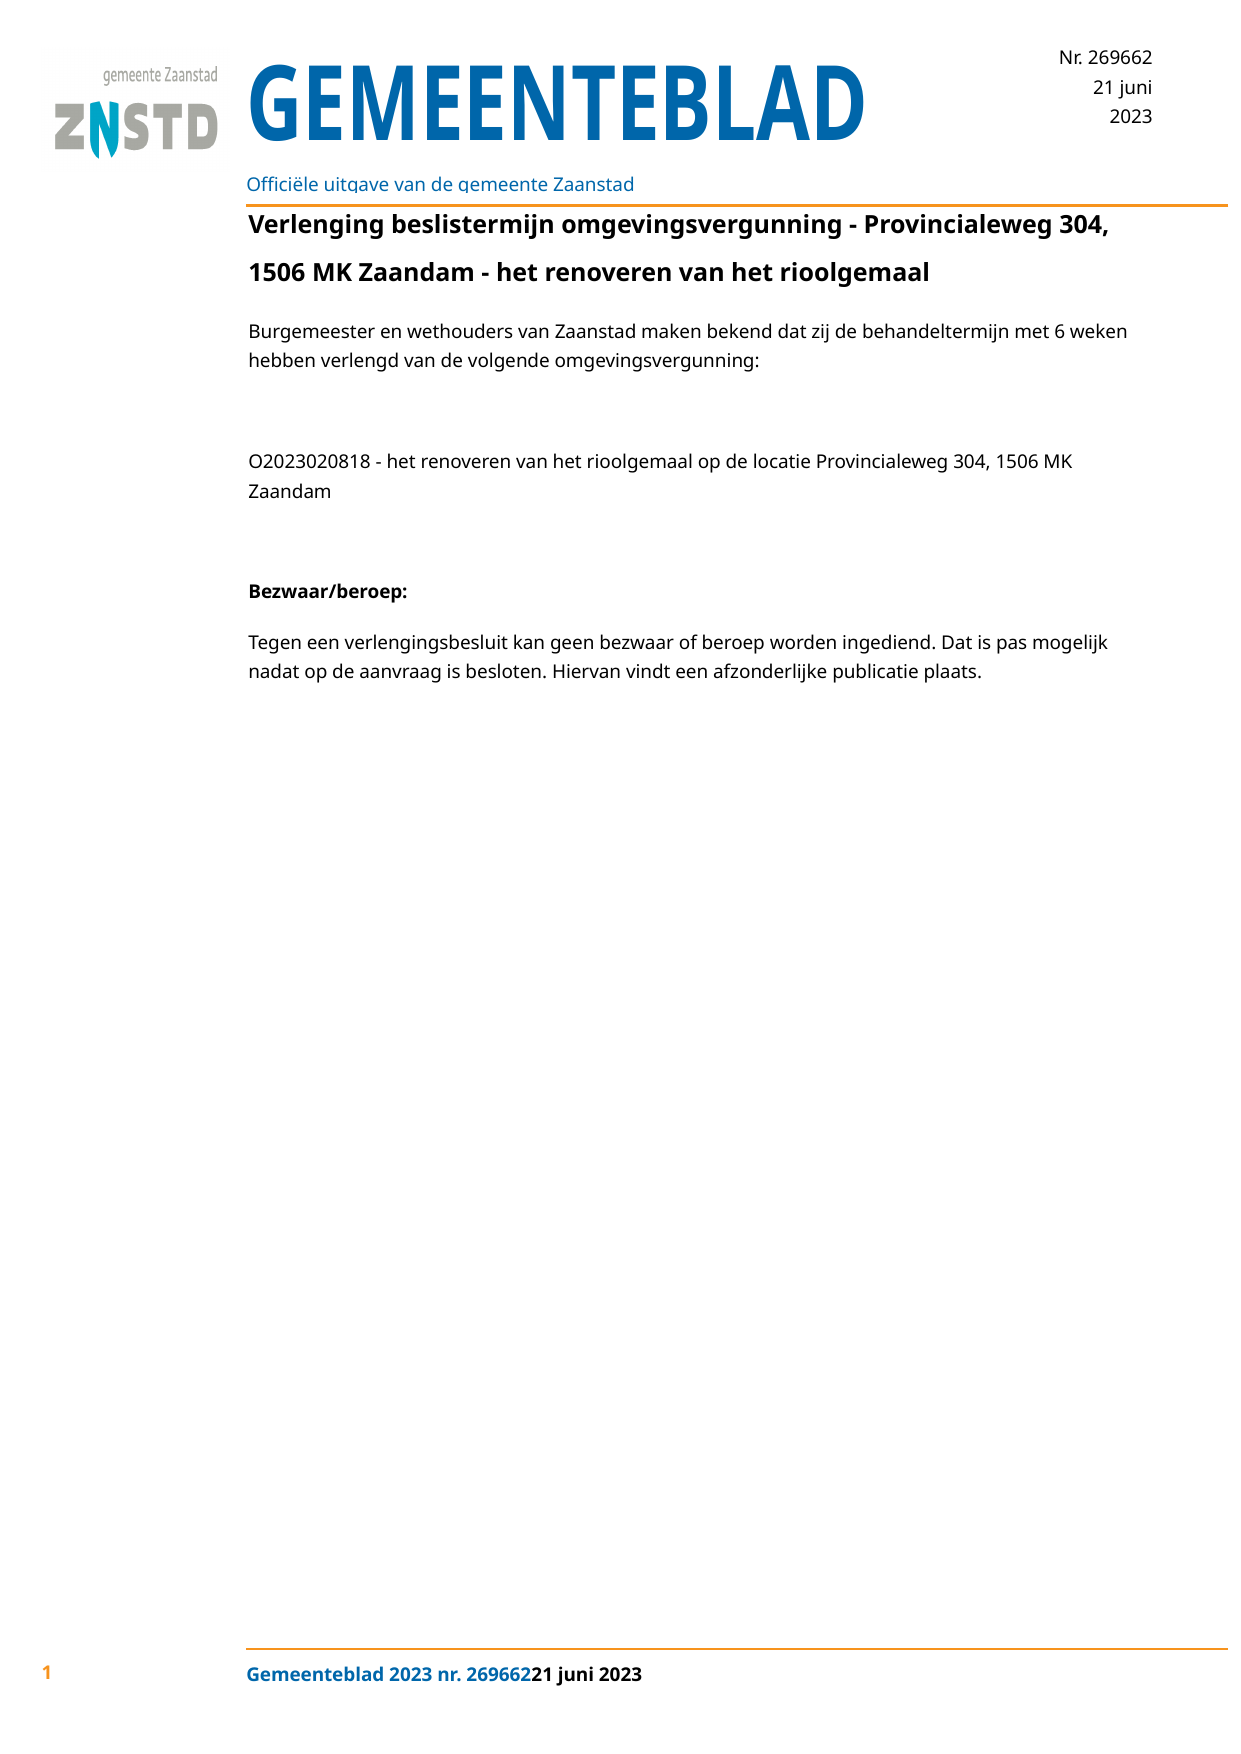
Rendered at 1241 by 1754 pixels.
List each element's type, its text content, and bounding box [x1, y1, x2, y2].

text O2023020818 - het renoveren van het rioolgemaal op de locatie Provincialeweg 304, 1506 MK Zaandam [248, 448, 1152, 504]
text Burgemeester en wethouders van Zaanstad maken bekend dat zij de behandeltermijn met 6 weken hebben verlengd van de volgende omgevingsvergunning: [248, 318, 1152, 373]
text Bezwaar/beroep: [248, 579, 1152, 604]
picture [41, 47, 231, 172]
text Tegen een verlengingsbesluit kan geen bezwaar of beroep worden ingediend. Dat is pas mogelijk nadat op de aanvraag is besloten. Hiervan vindt een afzonderlijke publicatie plaats. [248, 629, 1152, 684]
text Verlenging beslistermijn omgevingsvergunning - Provincialeweg 304, 1506 MK Zaandam - het renoveren van het rioolgemaal [248, 207, 1152, 288]
